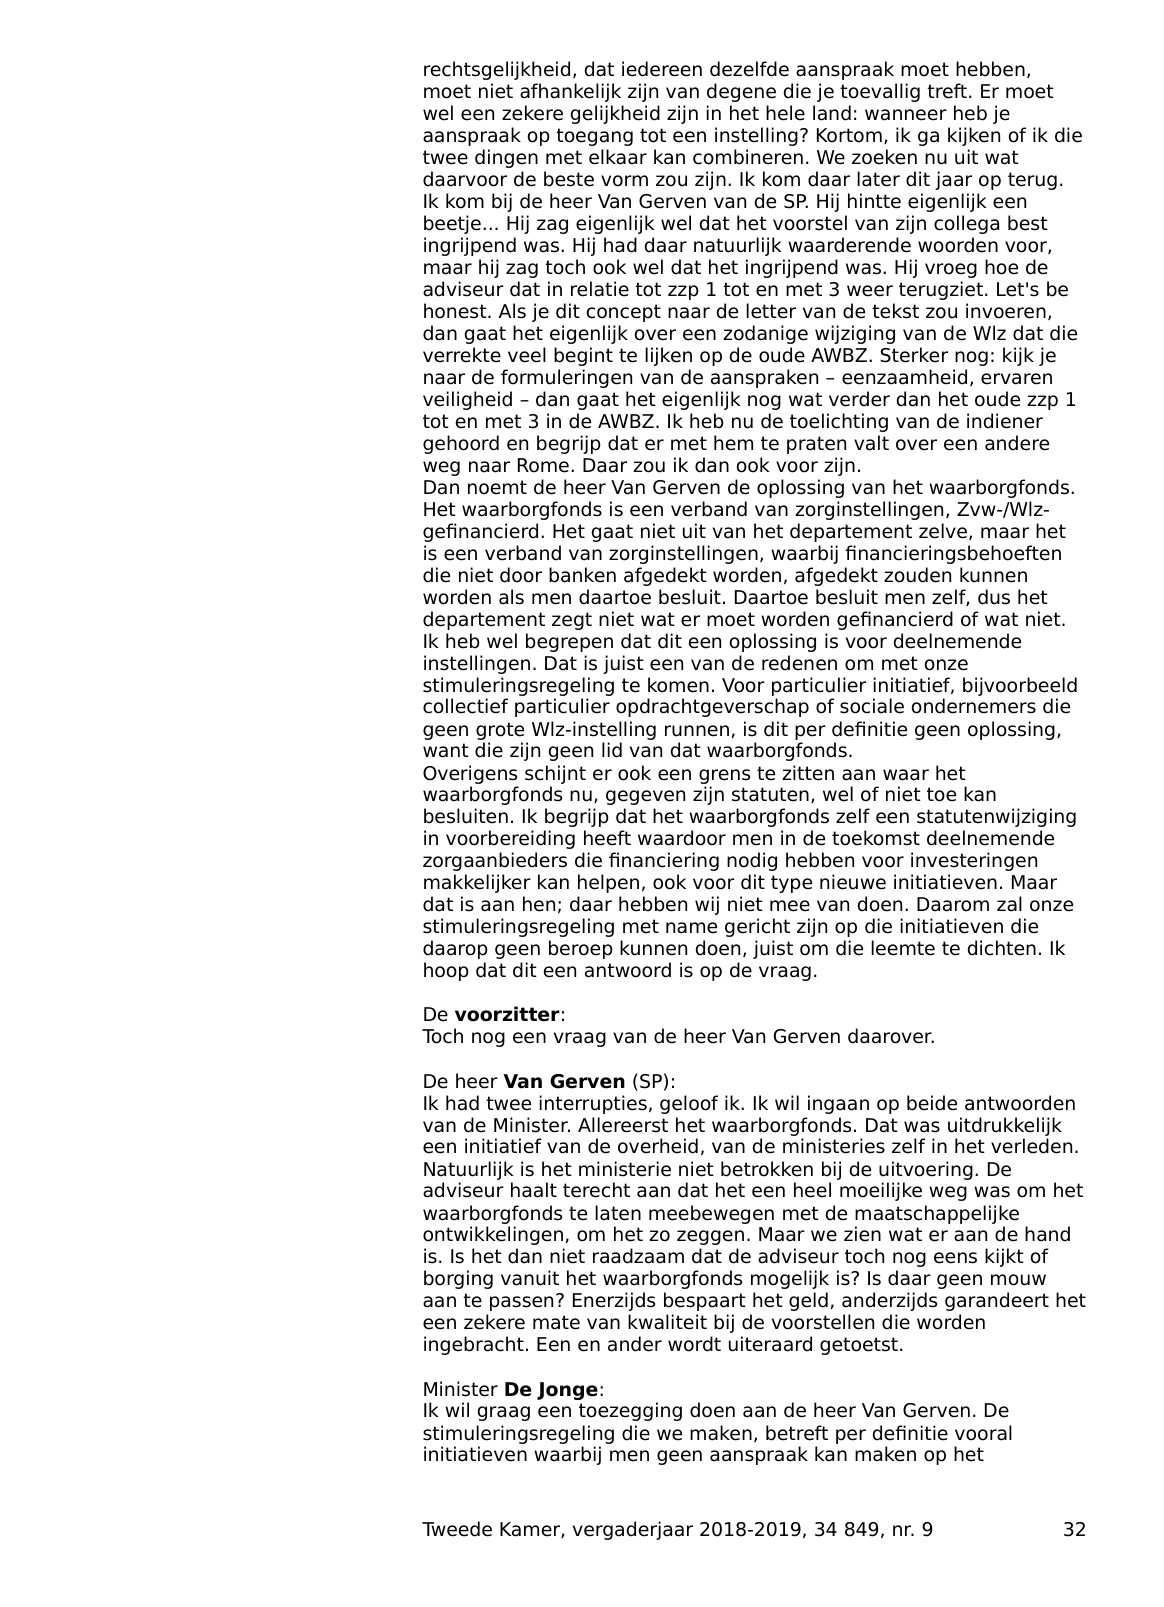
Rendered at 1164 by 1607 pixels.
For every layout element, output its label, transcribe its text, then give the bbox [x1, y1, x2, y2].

text Dan noemt de heer Van Gerven de oplossing van het waarborgfonds. Het waarborgfonds is een verband van zorginstellingen, Zvw-/Wlz-gefinancierd. Het gaat niet uit van het departement zelve, maar het is een verband van zorginstellingen, waarbij financieringsbehoeften die niet door banken afgedekt worden, afgedekt zouden kunnen worden als men daartoe besluit. Daartoe besluit men zelf, dus het departement zegt niet wat er moet worden gefinancierd of wat niet. Ik heb wel begrepen dat dit een oplossing is voor deelnemende instellingen. Dat is juist een van de redenen om met onze stimuleringsregeling te komen. Voor particulier initiatief, bijvoorbeeld collectief particulier opdrachtgeverschap of sociale ondernemers die geen grote Wlz-instelling runnen, is dit per definitie geen oplossing, want die zijn geen lid van dat waarborgfonds. [422, 477, 1087, 762]
text Ik kom bij de heer Van Gerven van de SP. Hij hintte eigenlijk een beetje... Hij zag eigenlijk wel dat het voorstel van zijn collega best ingrijpend was. Hij had daar natuurlijk waarderende woorden voor, maar hij zag toch ook wel dat het ingrijpend was. Hij vroeg hoe de adviseur dat in relatie tot zzp 1 tot en met 3 weer terugziet. Let's be honest. Als je dit concept naar de letter van de tekst zou invoeren, dan gaat het eigenlijk over een zodanige wijziging van de Wlz dat die verrekte veel begint te lijken op de oude AWBZ. Sterker nog: kijk je naar de formuleringen van de aanspraken – eenzaamheid, ervaren veiligheid – dan gaat het eigenlijk nog wat verder dan het oude zzp 1 tot en met 3 in de AWBZ. Ik heb nu de toelichting van de indiener gehoord en begrijp dat er met hem te praten valt over een andere weg naar Rome. Daar zou ik dan ook voor zijn. [422, 191, 1087, 477]
text Toch nog een vraag van de heer Van Gerven daarover. [422, 1026, 1087, 1048]
text Ik had twee interrupties, geloof ik. Ik wil ingaan op beide antwoorden van de Minister. Allereerst het waarborgfonds. Dat was uitdrukkelijk een initiatief van de overheid, van de ministeries zelf in het verleden. Natuurlijk is het ministerie niet betrokken bij de uitvoering. De adviseur haalt terecht aan dat het een heel moeilijke weg was om het waarborgfonds te laten meebewegen met de maatschappelijke ontwikkelingen, om het zo zeggen. Maar we zien wat er aan de hand is. Is het dan niet raadzaam dat de adviseur toch nog eens kijkt of borging vanuit het waarborgfonds mogelijk is? Is daar geen mouw aan te passen? Enerzijds bespaart het geld, anderzijds garandeert het een zekere mate van kwaliteit bij de voorstellen die worden ingebracht. Een en ander wordt uiteraard getoetst. [422, 1092, 1087, 1356]
text rechtsgelijkheid, dat iedereen dezelfde aanspraak moet hebben, moet niet afhankelijk zijn van degene die je toevallig treft. Er moet wel een zekere gelijkheid zijn in het hele land: wanneer heb je aanspraak op toegang tot een instelling? Kortom, ik ga kijken of ik die twee dingen met elkaar kan combineren. We zoeken nu uit wat daarvoor de beste vorm zou zijn. Ik kom daar later dit jaar op terug. [422, 59, 1087, 191]
text De heer Van Gerven (SP): [422, 1071, 1087, 1092]
text Overigens schijnt er ook een grens te zitten aan waar het waarborgfonds nu, gegeven zijn statuten, wel of niet toe kan besluiten. Ik begrijp dat het waarborgfonds zelf een statutenwijziging in voorbereiding heeft waardoor men in de toekomst deelnemende zorgaanbieders die financiering nodig hebben voor investeringen makkelijker kan helpen, ook voor dit type nieuwe initiatieven. Maar dat is aan hen; daar hebben wij niet mee van doen. Daarom zal onze stimuleringsregeling met name gericht zijn op die initiatieven die daarop geen beroep kunnen doen, juist om die leemte te dichten. Ik hoop dat dit een antwoord is op de vraag. [422, 762, 1087, 982]
text Ik wil graag een toezegging doen aan de heer Van Gerven. De stimuleringsregeling die we maken, betreft per definitie vooral initiatieven waarbij men geen aanspraak kan maken op het [422, 1400, 1087, 1466]
text Minister De Jonge: [422, 1378, 1087, 1400]
text De voorzitter: [422, 1004, 1087, 1026]
